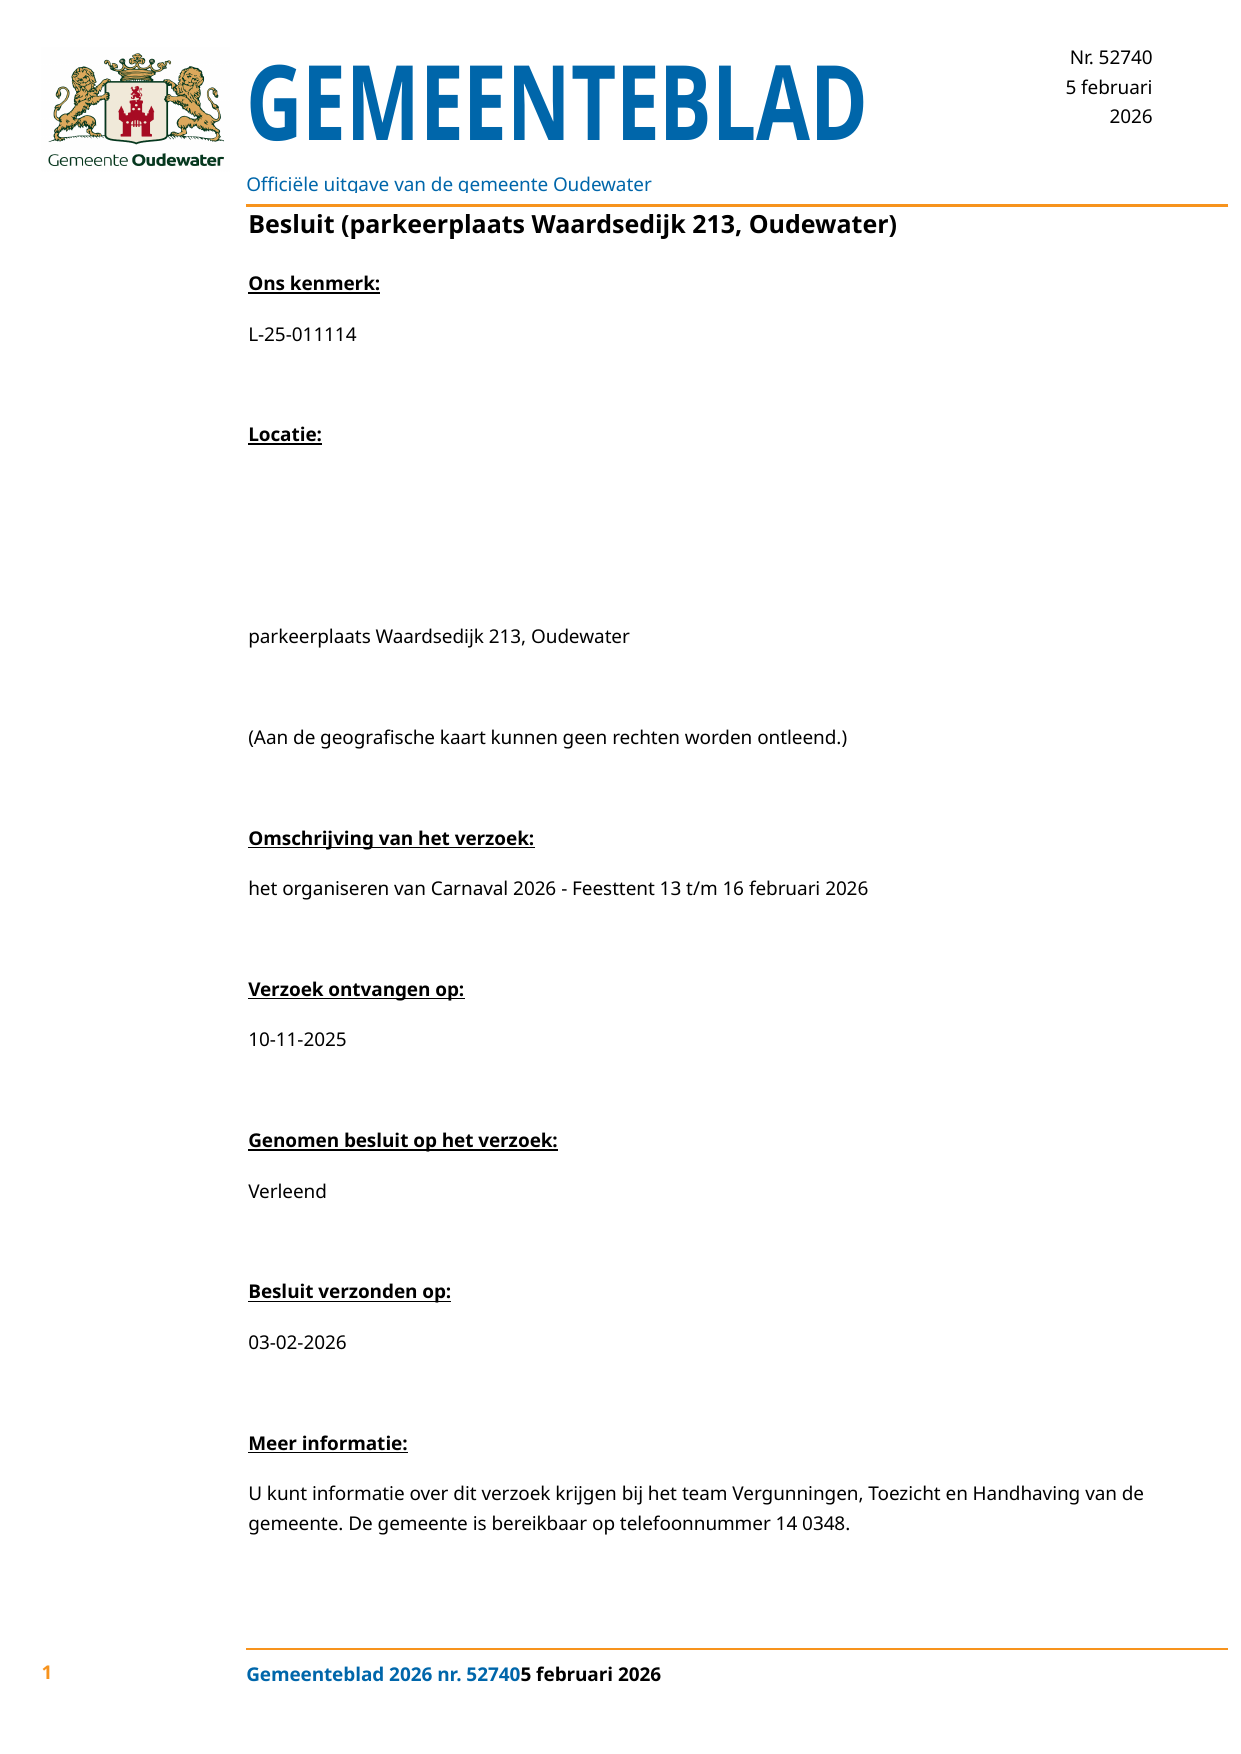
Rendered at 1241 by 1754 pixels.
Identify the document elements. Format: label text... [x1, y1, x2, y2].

picture [41, 47, 231, 172]
text U kunt informatie over dit verzoek krijgen bij het team Vergunningen, Toezicht en Handhaving van de gemeente. De gemeente is bereikbaar op telefoonnummer 14 0348. [248, 1480, 1152, 1536]
text Meer informatie: [248, 1430, 1152, 1456]
text (Aan de geografische kaart kunnen geen rechten worden ontleend.) [248, 724, 1152, 750]
text Genomen besluit op het verzoek: [248, 1127, 1152, 1153]
text Besluit (parkeerplaats Waardsedijk 213, Oudewater) [248, 207, 1152, 241]
text Locatie: [248, 422, 1152, 447]
text 03-02-2026 [248, 1329, 1152, 1355]
text parkeerplaats Waardsedijk 213, Oudewater [248, 623, 1152, 649]
text Verleend [248, 1178, 1152, 1203]
text Verzoek ontvangen op: [248, 976, 1152, 1002]
text L-25-011114 [248, 321, 1152, 346]
text 10-11-2025 [248, 1027, 1152, 1052]
text Besluit verzonden op: [248, 1279, 1152, 1304]
text Ons kenmerk: [248, 270, 1152, 296]
text het organiseren van Carnaval 2026 - Feesttent 13 t/m 16 februari 2026 [248, 875, 1152, 901]
text Omschrijving van het verzoek: [248, 825, 1152, 851]
